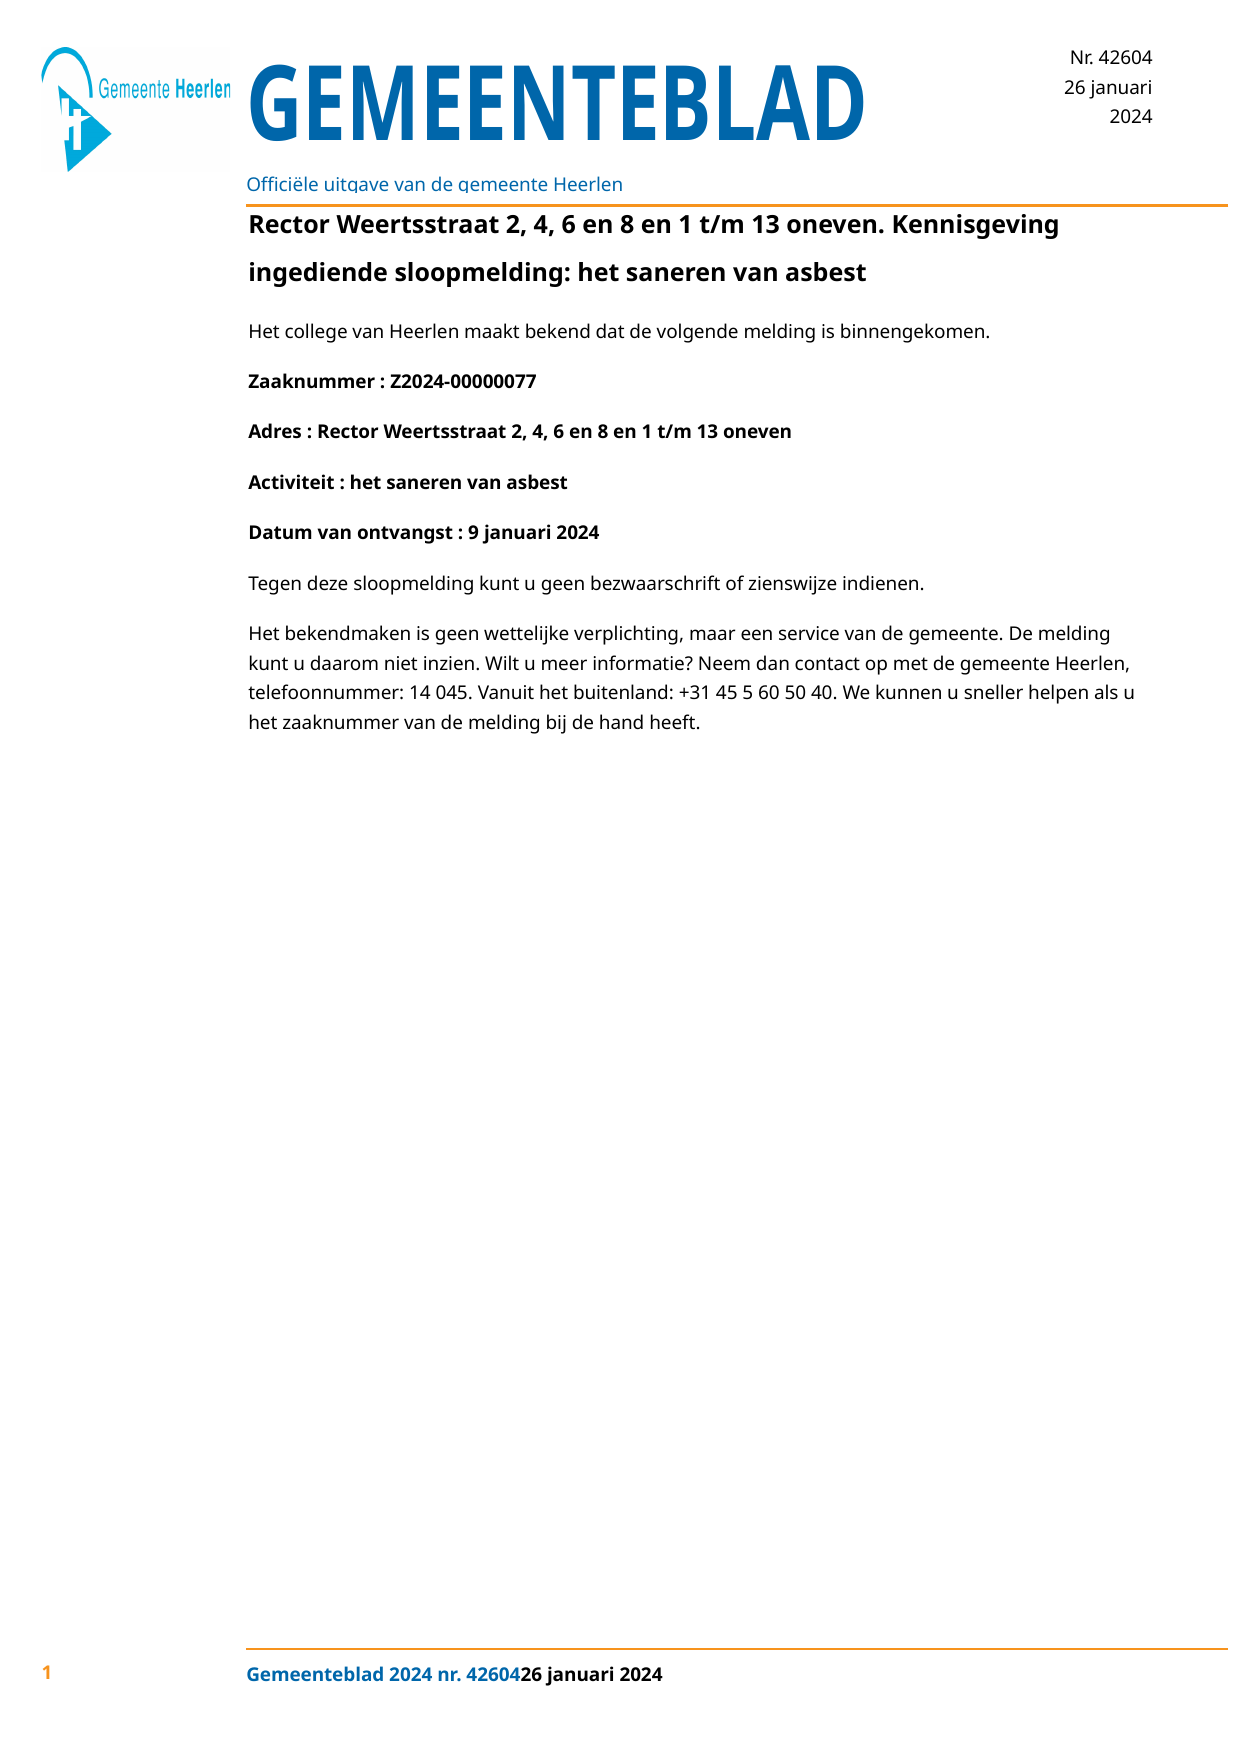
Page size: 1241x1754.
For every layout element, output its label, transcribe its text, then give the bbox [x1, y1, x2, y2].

text Het bekendmaken is geen wettelijke verplichting, maar een service van de gemeente. De melding kunt u daarom niet inzien. Wilt u meer informatie? Neem dan contact op met de gemeente Heerlen, telefoonnummer: 14 045. Vanuit het buitenland: +31 45 5 60 50 40. We kunnen u sneller helpen als u het zaaknummer van de melding bij de hand heeft. [248, 620, 1152, 735]
picture [41, 47, 231, 172]
text Het college van Heerlen maakt bekend dat de volgende melding is binnengekomen. [248, 318, 1152, 344]
text Adres : Rector Weertsstraat 2, 4, 6 en 8 en 1 t/m 13 oneven [248, 419, 1152, 444]
text Tegen deze sloopmelding kunt u geen bezwaarschrift of zienswijze indienen. [248, 570, 1152, 596]
text Activiteit : het saneren van asbest [248, 469, 1152, 495]
text Rector Weertsstraat 2, 4, 6 en 8 en 1 t/m 13 oneven. Kennisgeving ingediende sloopmelding: het saneren van asbest [248, 207, 1152, 288]
picture [41, 47, 59, 70]
text Datum van ontvangst : 9 januari 2024 [248, 519, 1152, 545]
text Zaaknummer : Z2024-00000077 [248, 368, 1152, 394]
